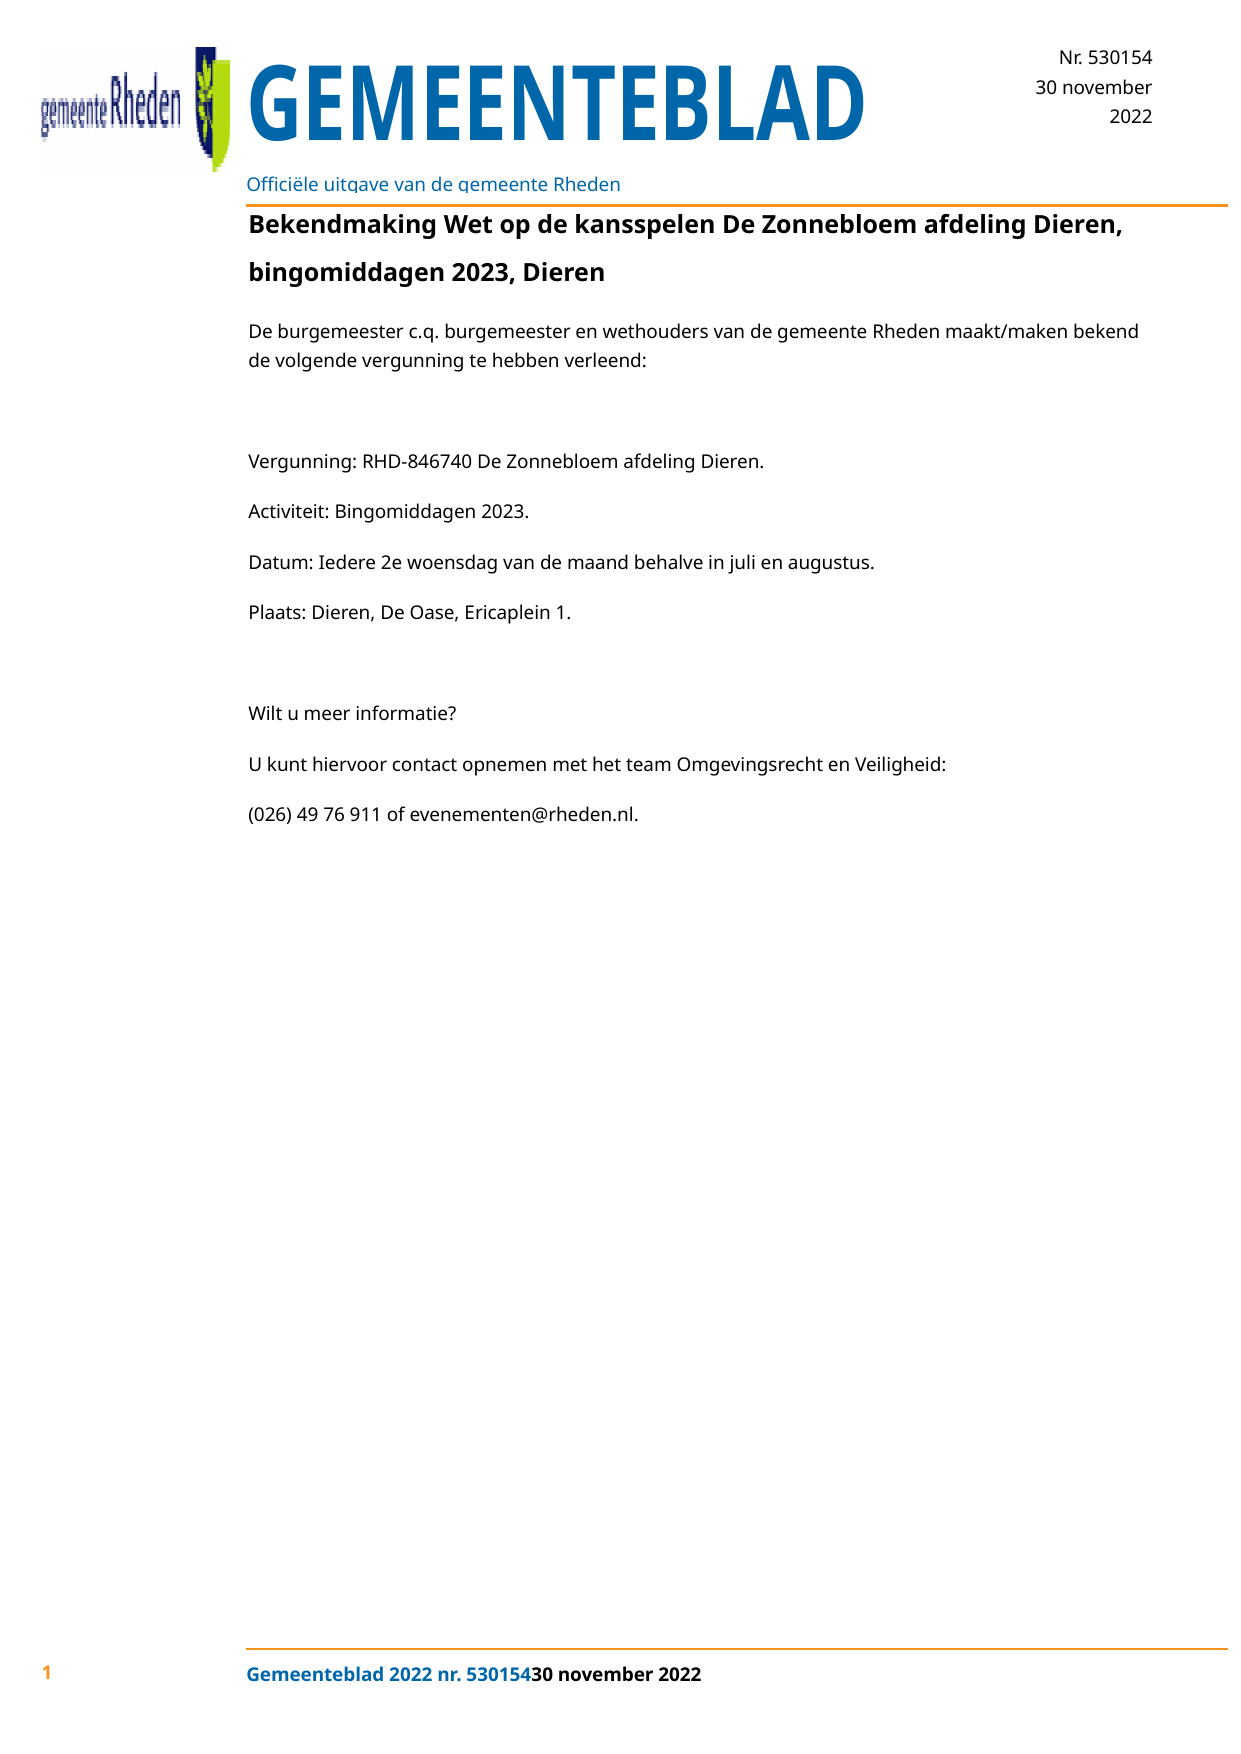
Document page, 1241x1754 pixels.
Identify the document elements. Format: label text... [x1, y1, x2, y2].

text Vergunning: RHD-846740 De Zonnebloem afdeling Dieren. [248, 448, 1152, 474]
text U kunt hiervoor contact opnemen met het team Omgevingsrecht en Veiligheid: [248, 751, 1152, 777]
text Plaats: Dieren, De Oase, Ericaplein 1. [248, 599, 1152, 625]
text Wilt u meer informatie? [248, 700, 1152, 726]
text De burgemeester c.q. burgemeester en wethouders van de gemeente Rheden maakt/maken bekend de volgende vergunning te hebben verleend: [248, 318, 1152, 373]
text Activiteit: Bingomiddagen 2023. [248, 499, 1152, 524]
text Datum: Iedere 2e woensdag van de maand behalve in juli en augustus. [248, 549, 1152, 575]
picture [41, 47, 231, 172]
text Bekendmaking Wet op de kansspelen De Zonnebloem afdeling Dieren, bingomiddagen 2023, Dieren [248, 207, 1152, 288]
text (026) 49 76 911 of evenementen@rheden.nl. [248, 801, 1152, 827]
